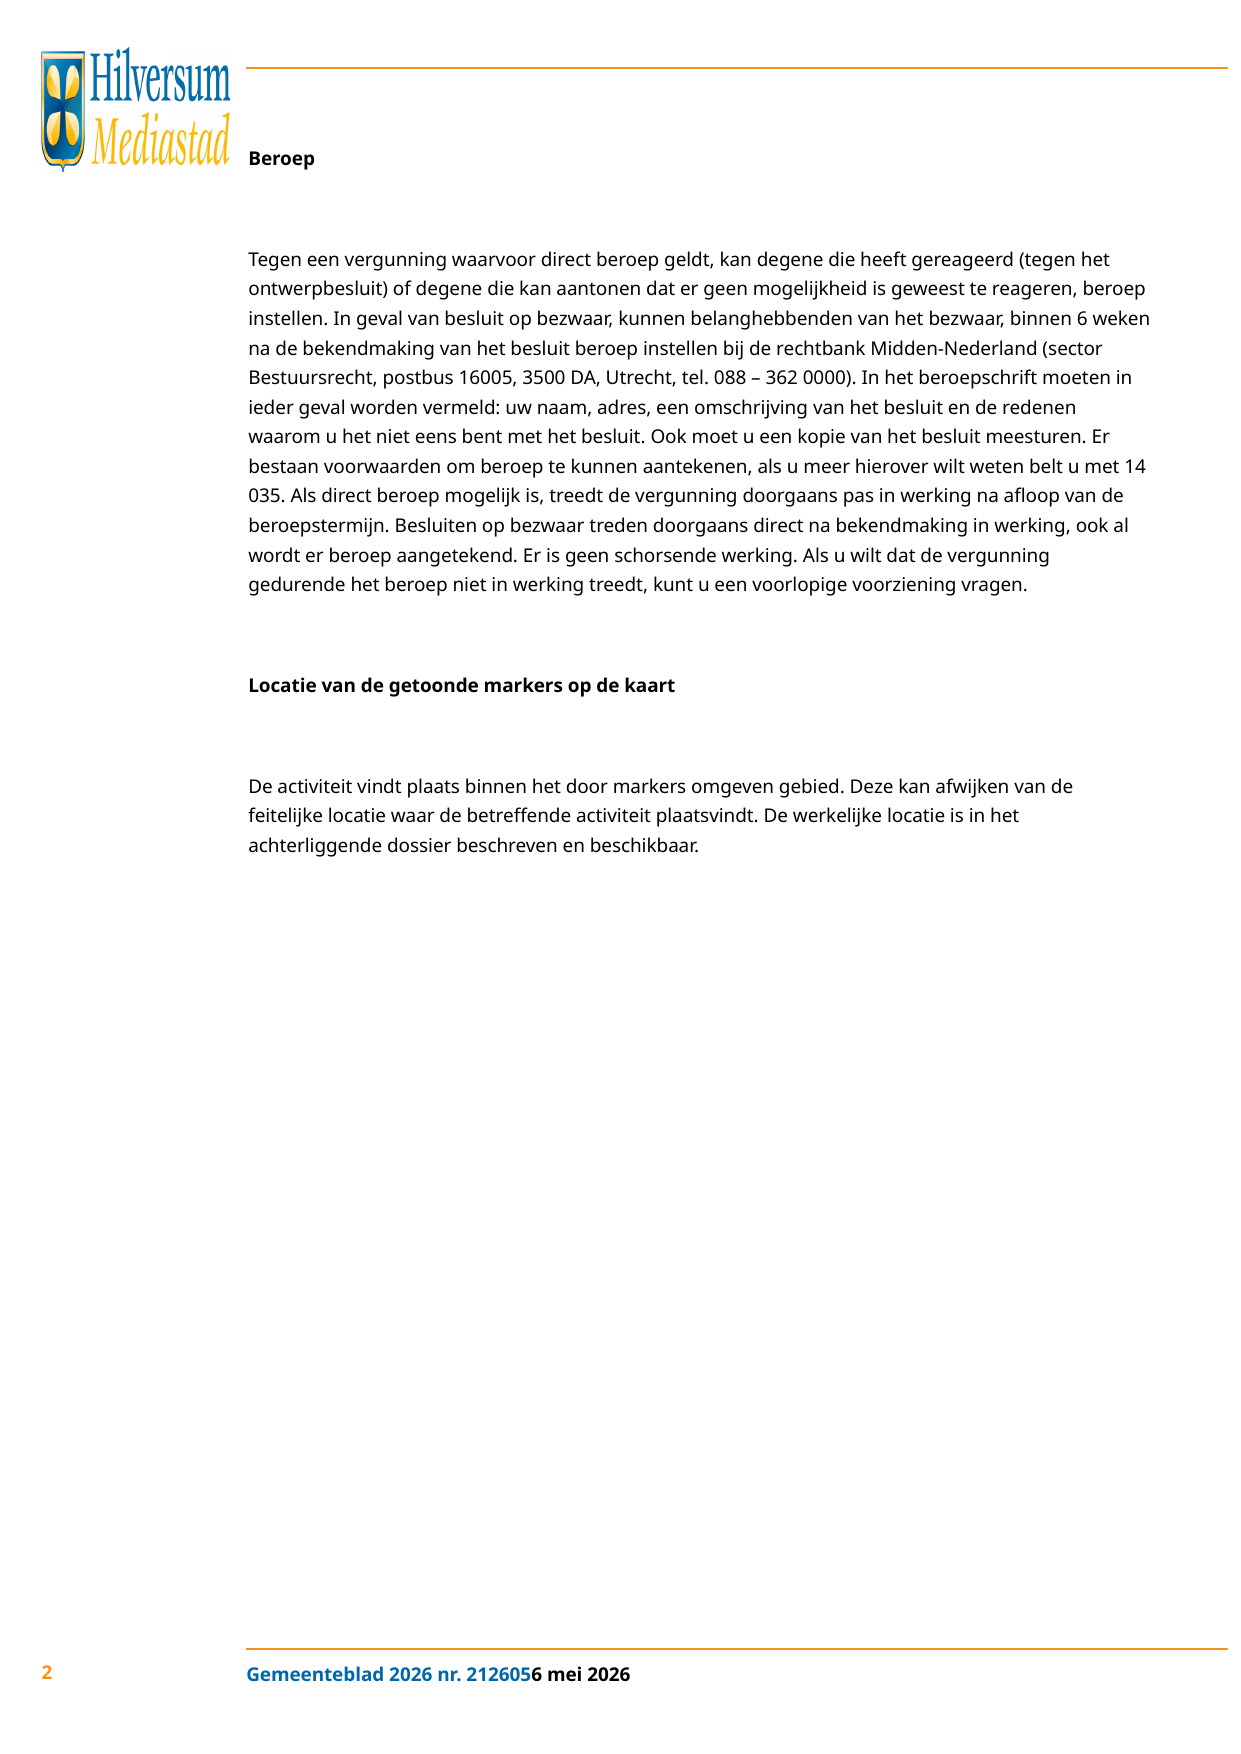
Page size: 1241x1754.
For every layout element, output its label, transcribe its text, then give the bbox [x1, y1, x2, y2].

text Locatie van de getoonde markers op de kaart [248, 672, 1152, 698]
text Tegen een vergunning waarvoor direct beroep geldt, kan degene die heeft gereageerd (tegen het ontwerpbesluit) of degene die kan aantonen dat er geen mogelijkheid is geweest te reageren, beroep instellen. In geval van besluit op bezwaar, kunnen belanghebbenden van het bezwaar, binnen 6 weken na de bekendmaking van het besluit beroep instellen bij de rechtbank Midden-Nederland (sector Bestuursrecht, postbus 16005, 3500 DA, Utrecht, tel. 088 – 362 0000). In het beroepschrift moeten in ieder geval worden vermeld: uw naam, adres, een omschrijving van het besluit en de redenen waarom u het niet eens bent met het besluit. Ook moet u een kopie van het besluit meesturen. Er bestaan voorwaarden om beroep te kunnen aantekenen, als u meer hierover wilt weten belt u met 14 035. Als direct beroep mogelijk is, treedt de vergunning doorgaans pas in werking na afloop van de beroepstermijn. Besluiten op bezwaar treden doorgaans direct na bekendmaking in werking, ook al wordt er beroep aangetekend. Er is geen schorsende werking. Als u wilt dat de vergunning gedurende het beroep niet in werking treedt, kunt u een voorlopige voorziening vragen. [248, 246, 1152, 597]
text Beroep [248, 145, 1152, 171]
picture [41, 47, 231, 172]
text De activiteit vindt plaats binnen het door markers omgeven gebied. Deze kan afwijken van de feitelijke locatie waar de betreffende activiteit plaatsvindt. De werkelijke locatie is in het achterliggende dossier beschreven en beschikbaar. [248, 773, 1152, 858]
